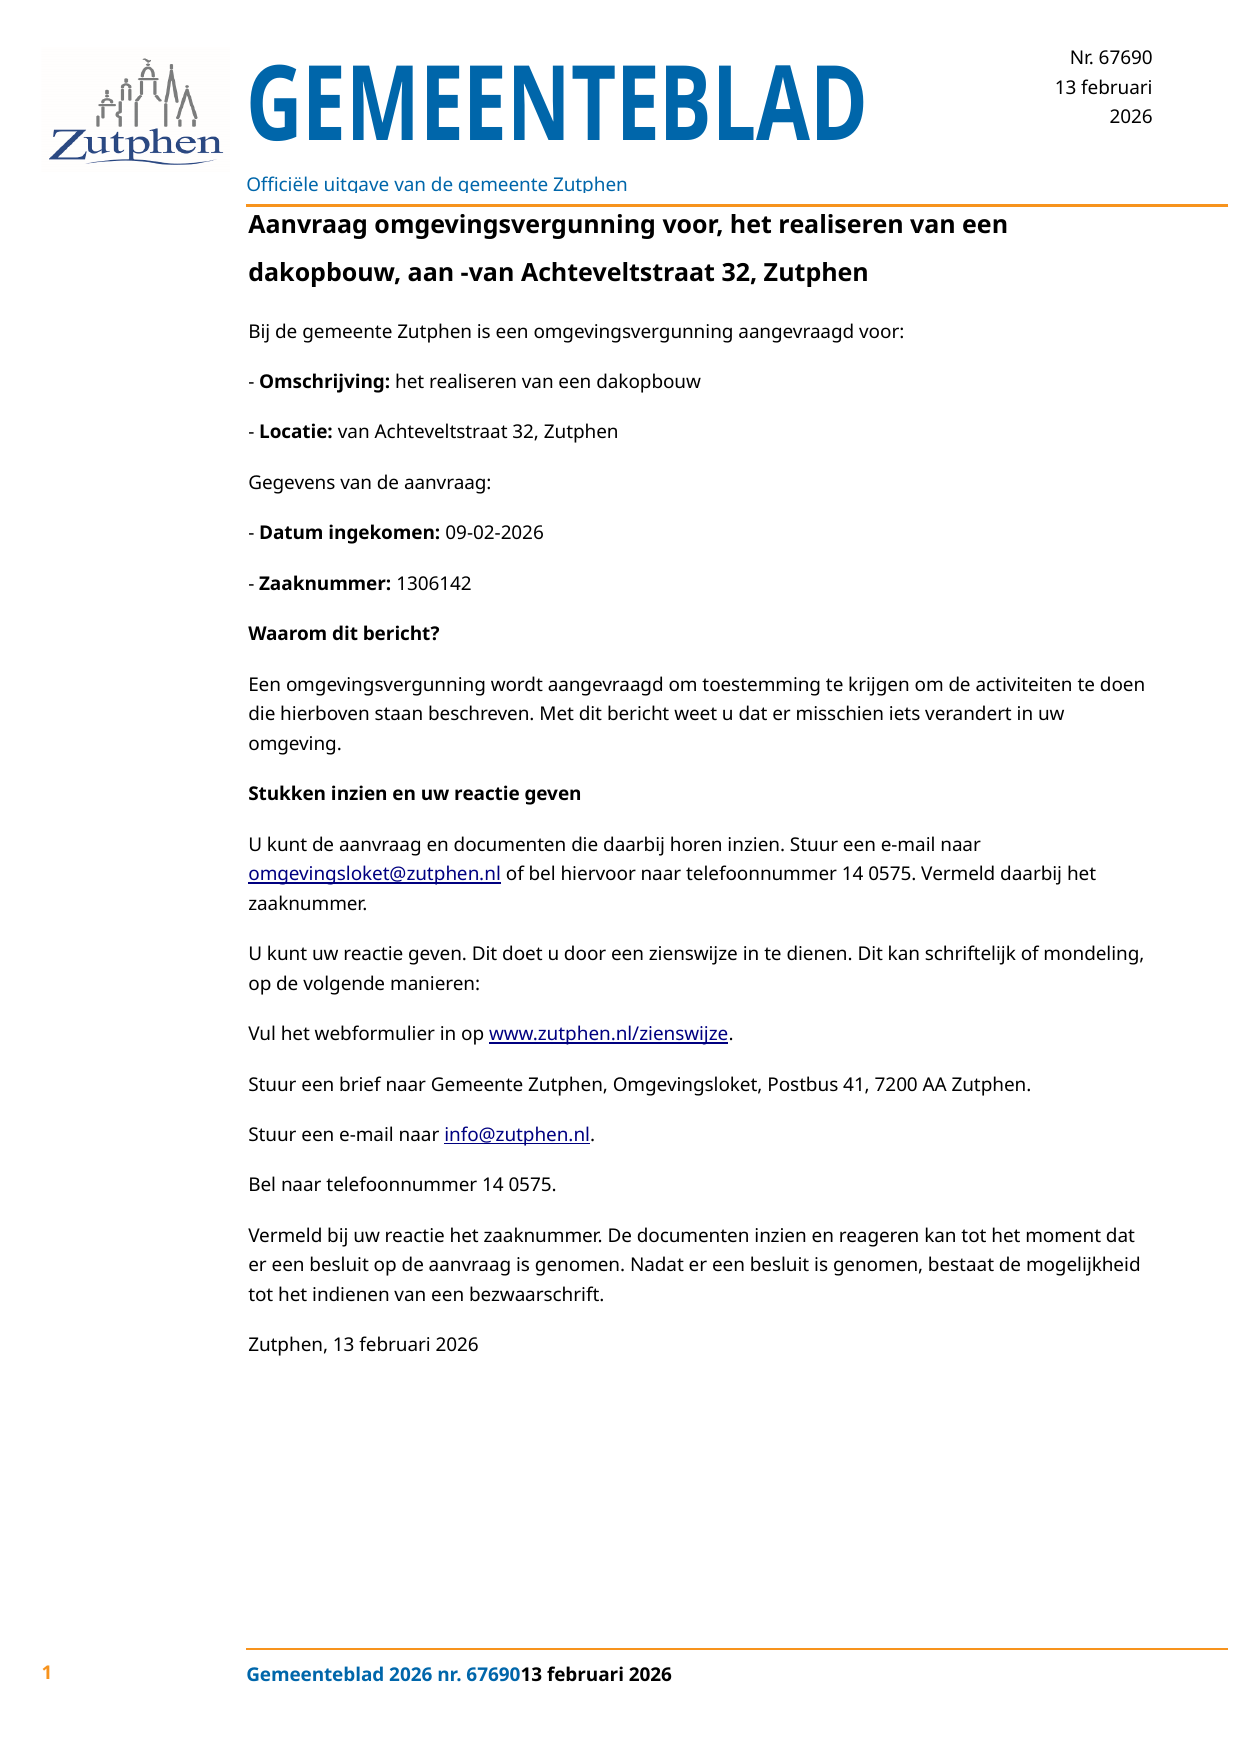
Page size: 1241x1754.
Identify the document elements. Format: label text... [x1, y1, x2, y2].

text - Locatie: van Achteveltstraat 32, Zutphen [248, 419, 1152, 444]
text Stuur een e-mail naar info@zutphen.nl. [248, 1121, 1152, 1147]
text Stuur een brief naar Gemeente Zutphen, Omgevingsloket, Postbus 41, 7200 AA Zutphen. [248, 1071, 1152, 1097]
text - Omschrijving: het realiseren van een dakopbouw [248, 368, 1152, 394]
text - Datum ingekomen: 09-02-2026 [248, 519, 1152, 545]
text Zutphen, 13 februari 2026 [248, 1332, 1152, 1357]
text Bel naar telefoonnummer 14 0575. [248, 1172, 1152, 1197]
text Aanvraag omgevingsvergunning voor, het realiseren van een dakopbouw, aan -van Achteveltstraat 32, Zutphen [248, 207, 1152, 288]
picture [41, 47, 231, 172]
text U kunt de aanvraag en documenten die daarbij horen inzien. Stuur een e-mail naar omgevingsloket@zutphen.nl of bel hiervoor naar telefoonnummer 14 0575. Vermeld daarbij het zaaknummer. [248, 831, 1152, 916]
text Waarom dit bericht? [248, 620, 1152, 646]
text - Zaaknummer: 1306142 [248, 570, 1152, 596]
text Bij de gemeente Zutphen is een omgevingsvergunning aangevraagd voor: [248, 318, 1152, 344]
text Een omgevingsvergunning wordt aangevraagd om toestemming te krijgen om de activiteiten te doen die hierboven staan beschreven. Met dit bericht weet u dat er misschien iets verandert in uw omgeving. [248, 671, 1152, 756]
text Vul het webformulier in op www.zutphen.nl/zienswijze. [248, 1020, 1152, 1046]
text Vermeld bij uw reactie het zaaknummer. De documenten inzien en reageren kan tot het moment dat er een besluit op de aanvraag is genomen. Nadat er een besluit is genomen, bestaat de mogelijkheid tot het indienen van een bezwaarschrift. [248, 1222, 1152, 1307]
text U kunt uw reactie geven. Dit doet u door een zienswijze in te dienen. Dit kan schriftelijk of mondeling, op de volgende manieren: [248, 940, 1152, 996]
text Stukken inzien en uw reactie geven [248, 780, 1152, 806]
text Gegevens van de aanvraag: [248, 469, 1152, 495]
